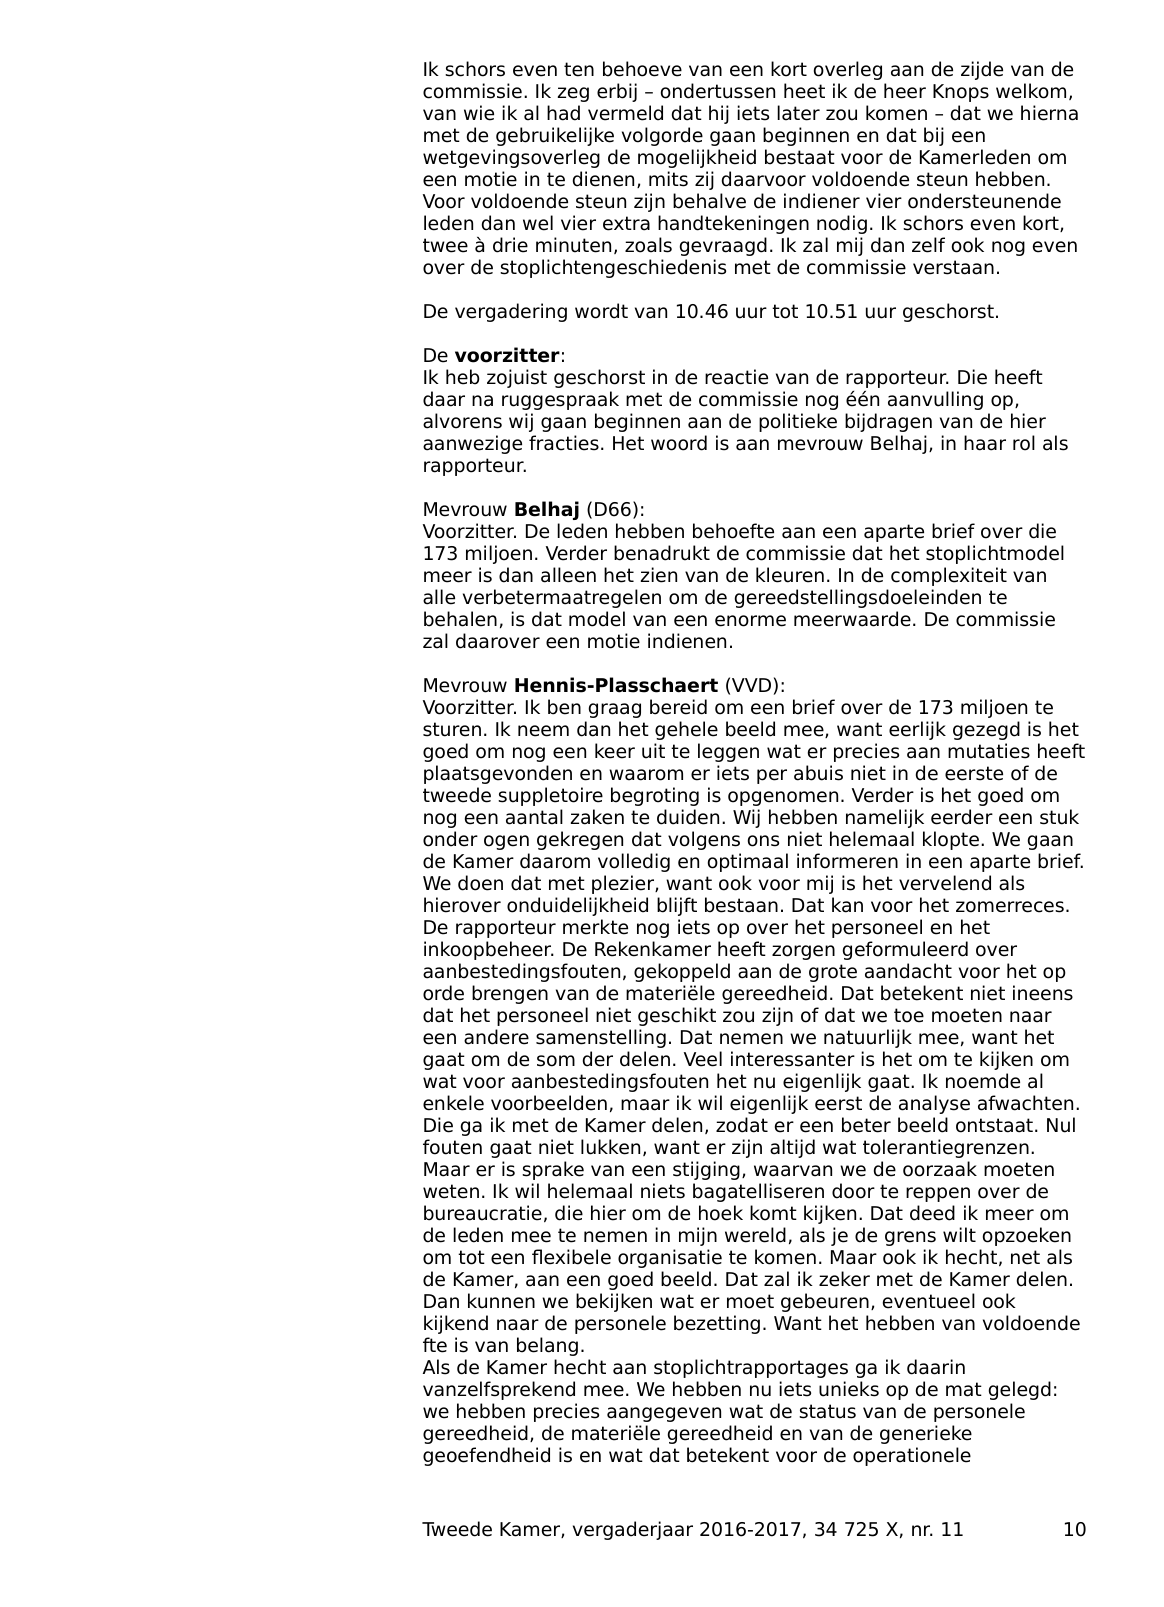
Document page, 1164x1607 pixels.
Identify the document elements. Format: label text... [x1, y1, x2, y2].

text Mevrouw Hennis-Plasschaert (VVD): [422, 675, 1087, 697]
text Als de Kamer hecht aan stoplichtrapportages ga ik daarin vanzelfsprekend mee. We hebben nu iets unieks op de mat gelegd: we hebben precies aangegeven wat de status van de personele gereedheid, de materiële gereedheid en van de generieke geoefendheid is en wat dat betekent voor de operationele [422, 1357, 1087, 1467]
text De vergadering wordt van 10.46 uur tot 10.51 uur geschorst. [422, 301, 1087, 323]
text De voorzitter: [422, 345, 1087, 367]
text Ik schors even ten behoeve van een kort overleg aan de zijde van de commissie. Ik zeg erbij – ondertussen heet ik de heer Knops welkom, van wie ik al had vermeld dat hij iets later zou komen – dat we hierna met de gebruikelijke volgorde gaan beginnen en dat bij een wetgevingsoverleg de mogelijkheid bestaat voor de Kamerleden om een motie in te dienen, mits zij daarvoor voldoende steun hebben. Voor voldoende steun zijn behalve de indiener vier ondersteunende leden dan wel vier extra handtekeningen nodig. Ik schors even kort, twee à drie minuten, zoals gevraagd. Ik zal mij dan zelf ook nog even over de stoplichtengeschiedenis met de commissie verstaan. [422, 59, 1087, 279]
text Ik heb zojuist geschorst in de reactie van de rapporteur. Die heeft daar na ruggespraak met de commissie nog één aanvulling op, alvorens wij gaan beginnen aan de politieke bijdragen van de hier aanwezige fracties. Het woord is aan mevrouw Belhaj, in haar rol als rapporteur. [422, 367, 1087, 477]
text De rapporteur merkte nog iets op over het personeel en het inkoopbeheer. De Rekenkamer heeft zorgen geformuleerd over aanbestedingsfouten, gekoppeld aan de grote aandacht voor het op orde brengen van de materiële gereedheid. Dat betekent niet ineens dat het personeel niet geschikt zou zijn of dat we toe moeten naar een andere samenstelling. Dat nemen we natuurlijk mee, want het gaat om de som der delen. Veel interessanter is het om te kijken om wat voor aanbestedingsfouten het nu eigenlijk gaat. Ik noemde al enkele voorbeelden, maar ik wil eigenlijk eerst de analyse afwachten. Die ga ik met de Kamer delen, zodat er een beter beeld ontstaat. Nul fouten gaat niet lukken, want er zijn altijd wat tolerantiegrenzen. Maar er is sprake van een stijging, waarvan we de oorzaak moeten weten. Ik wil helemaal niets bagatelliseren door te reppen over de bureaucratie, die hier om de hoek komt kijken. Dat deed ik meer om de leden mee te nemen in mijn wereld, als je de grens wilt opzoeken om tot een flexibele organisatie te komen. Maar ook ik hecht, net als de Kamer, aan een goed beeld. Dat zal ik zeker met de Kamer delen. Dan kunnen we bekijken wat er moet gebeuren, eventueel ook kijkend naar de personele bezetting. Want het hebben van voldoende fte is van belang. [422, 917, 1087, 1357]
text Voorzitter. De leden hebben behoefte aan een aparte brief over die 173 miljoen. Verder benadrukt de commissie dat het stoplichtmodel meer is dan alleen het zien van de kleuren. In de complexiteit van alle verbetermaatregelen om de gereedstellingsdoeleinden te behalen, is dat model van een enorme meerwaarde. De commissie zal daarover een motie indienen. [422, 521, 1087, 653]
text Voorzitter. Ik ben graag bereid om een brief over de 173 miljoen te sturen. Ik neem dan het gehele beeld mee, want eerlijk gezegd is het goed om nog een keer uit te leggen wat er precies aan mutaties heeft plaatsgevonden en waarom er iets per abuis niet in de eerste of de tweede suppletoire begroting is opgenomen. Verder is het goed om nog een aantal zaken te duiden. Wij hebben namelijk eerder een stuk onder ogen gekregen dat volgens ons niet helemaal klopte. We gaan de Kamer daarom volledig en optimaal informeren in een aparte brief. We doen dat met plezier, want ook voor mij is het vervelend als hierover onduidelijkheid blijft bestaan. Dat kan voor het zomerreces. [422, 697, 1087, 917]
text Mevrouw Belhaj (D66): [422, 499, 1087, 521]
